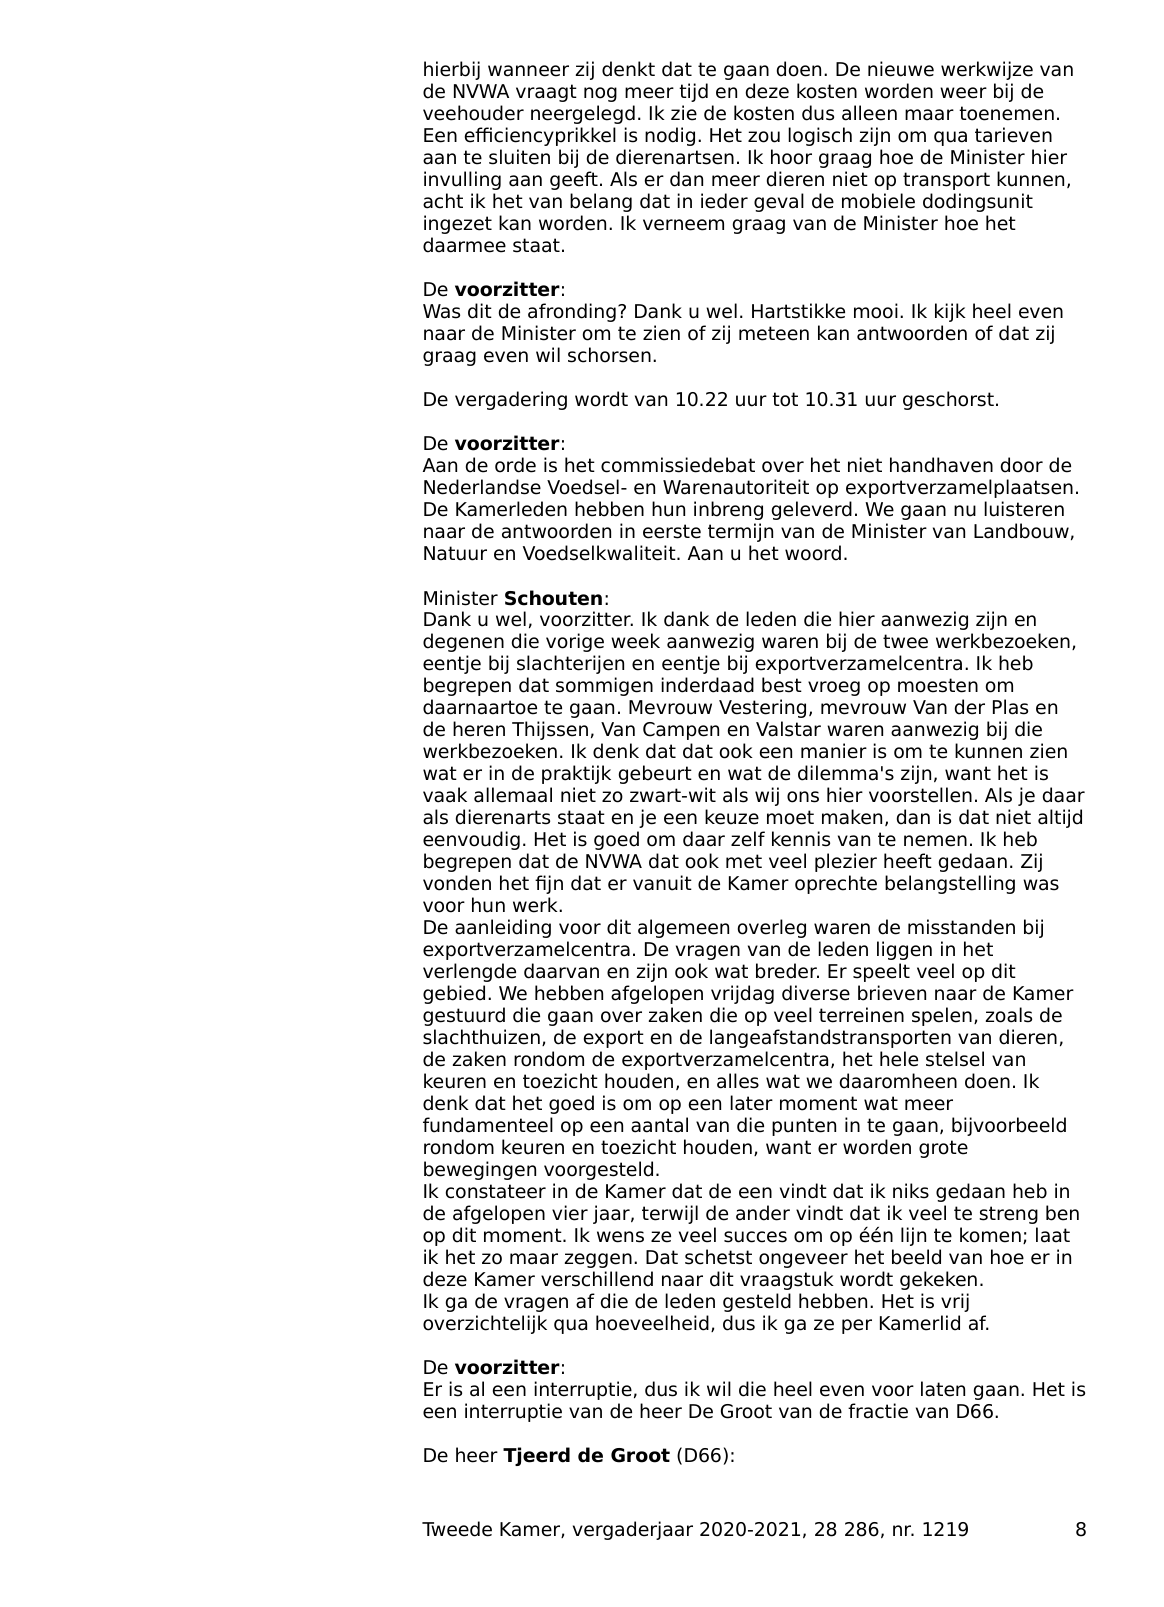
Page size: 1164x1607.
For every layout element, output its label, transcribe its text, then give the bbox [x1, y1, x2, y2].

text Ik ga de vragen af die de leden gesteld hebben. Het is vrij overzichtelijk qua hoeveelheid, dus ik ga ze per Kamerlid af. [422, 1291, 1087, 1335]
text De vergadering wordt van 10.22 uur tot 10.31 uur geschorst. [422, 389, 1087, 411]
text Ik constateer in de Kamer dat de een vindt dat ik niks gedaan heb in de afgelopen vier jaar, terwijl de ander vindt dat ik veel te streng ben op dit moment. Ik wens ze veel succes om op één lijn te komen; laat ik het zo maar zeggen. Dat schetst ongeveer het beeld van hoe er in deze Kamer verschillend naar dit vraagstuk wordt gekeken. [422, 1181, 1087, 1291]
text De aanleiding voor dit algemeen overleg waren de misstanden bij exportverzamelcentra. De vragen van de leden liggen in het verlengde daarvan en zijn ook wat breder. Er speelt veel op dit gebied. We hebben afgelopen vrijdag diverse brieven naar de Kamer gestuurd die gaan over zaken die op veel terreinen spelen, zoals de slachthuizen, de export en de langeafstandstransporten van dieren, de zaken rondom de exportverzamelcentra, het hele stelsel van keuren en toezicht houden, en alles wat we daaromheen doen. Ik denk dat het goed is om op een later moment wat meer fundamenteel op een aantal van die punten in te gaan, bijvoorbeeld rondom keuren en toezicht houden, want er worden grote bewegingen voorgesteld. [422, 917, 1087, 1181]
text Dank u wel, voorzitter. Ik dank de leden die hier aanwezig zijn en degenen die vorige week aanwezig waren bij de twee werkbezoeken, eentje bij slachterijen en eentje bij exportverzamelcentra. Ik heb begrepen dat sommigen inderdaad best vroeg op moesten om daarnaartoe te gaan. Mevrouw Vestering, mevrouw Van der Plas en de heren Thijssen, Van Campen en Valstar waren aanwezig bij die werkbezoeken. Ik denk dat dat ook een manier is om te kunnen zien wat er in de praktijk gebeurt en wat de dilemma's zijn, want het is vaak allemaal niet zo zwart-wit als wij ons hier voorstellen. Als je daar als dierenarts staat en je een keuze moet maken, dan is dat niet altijd eenvoudig. Het is goed om daar zelf kennis van te nemen. Ik heb begrepen dat de NVWA dat ook met veel plezier heeft gedaan. Zij vonden het fijn dat er vanuit de Kamer oprechte belangstelling was voor hun werk. [422, 609, 1087, 917]
text De heer Tjeerd de Groot (D66): [422, 1445, 1087, 1467]
text Aan de orde is het commissiedebat over het niet handhaven door de Nederlandse Voedsel- en Warenautoriteit op exportverzamelplaatsen. De Kamerleden hebben hun inbreng geleverd. We gaan nu luisteren naar de antwoorden in eerste termijn van de Minister van Landbouw, Natuur en Voedselkwaliteit. Aan u het woord. [422, 455, 1087, 565]
text Minister Schouten: [422, 587, 1087, 609]
text Er is al een interruptie, dus ik wil die heel even voor laten gaan. Het is een interruptie van de heer De Groot van de fractie van D66. [422, 1379, 1087, 1423]
text De voorzitter: [422, 433, 1087, 455]
text De voorzitter: [422, 279, 1087, 301]
text De voorzitter: [422, 1357, 1087, 1379]
text hierbij wanneer zij denkt dat te gaan doen. De nieuwe werkwijze van de NVWA vraagt nog meer tijd en deze kosten worden weer bij de veehouder neergelegd. Ik zie de kosten dus alleen maar toenemen. Een efficiencyprikkel is nodig. Het zou logisch zijn om qua tarieven aan te sluiten bij de dierenartsen. Ik hoor graag hoe de Minister hier invulling aan geeft. Als er dan meer dieren niet op transport kunnen, acht ik het van belang dat in ieder geval de mobiele dodingsunit ingezet kan worden. Ik verneem graag van de Minister hoe het daarmee staat. [422, 59, 1087, 257]
text Was dit de afronding? Dank u wel. Hartstikke mooi. Ik kijk heel even naar de Minister om te zien of zij meteen kan antwoorden of dat zij graag even wil schorsen. [422, 301, 1087, 367]
